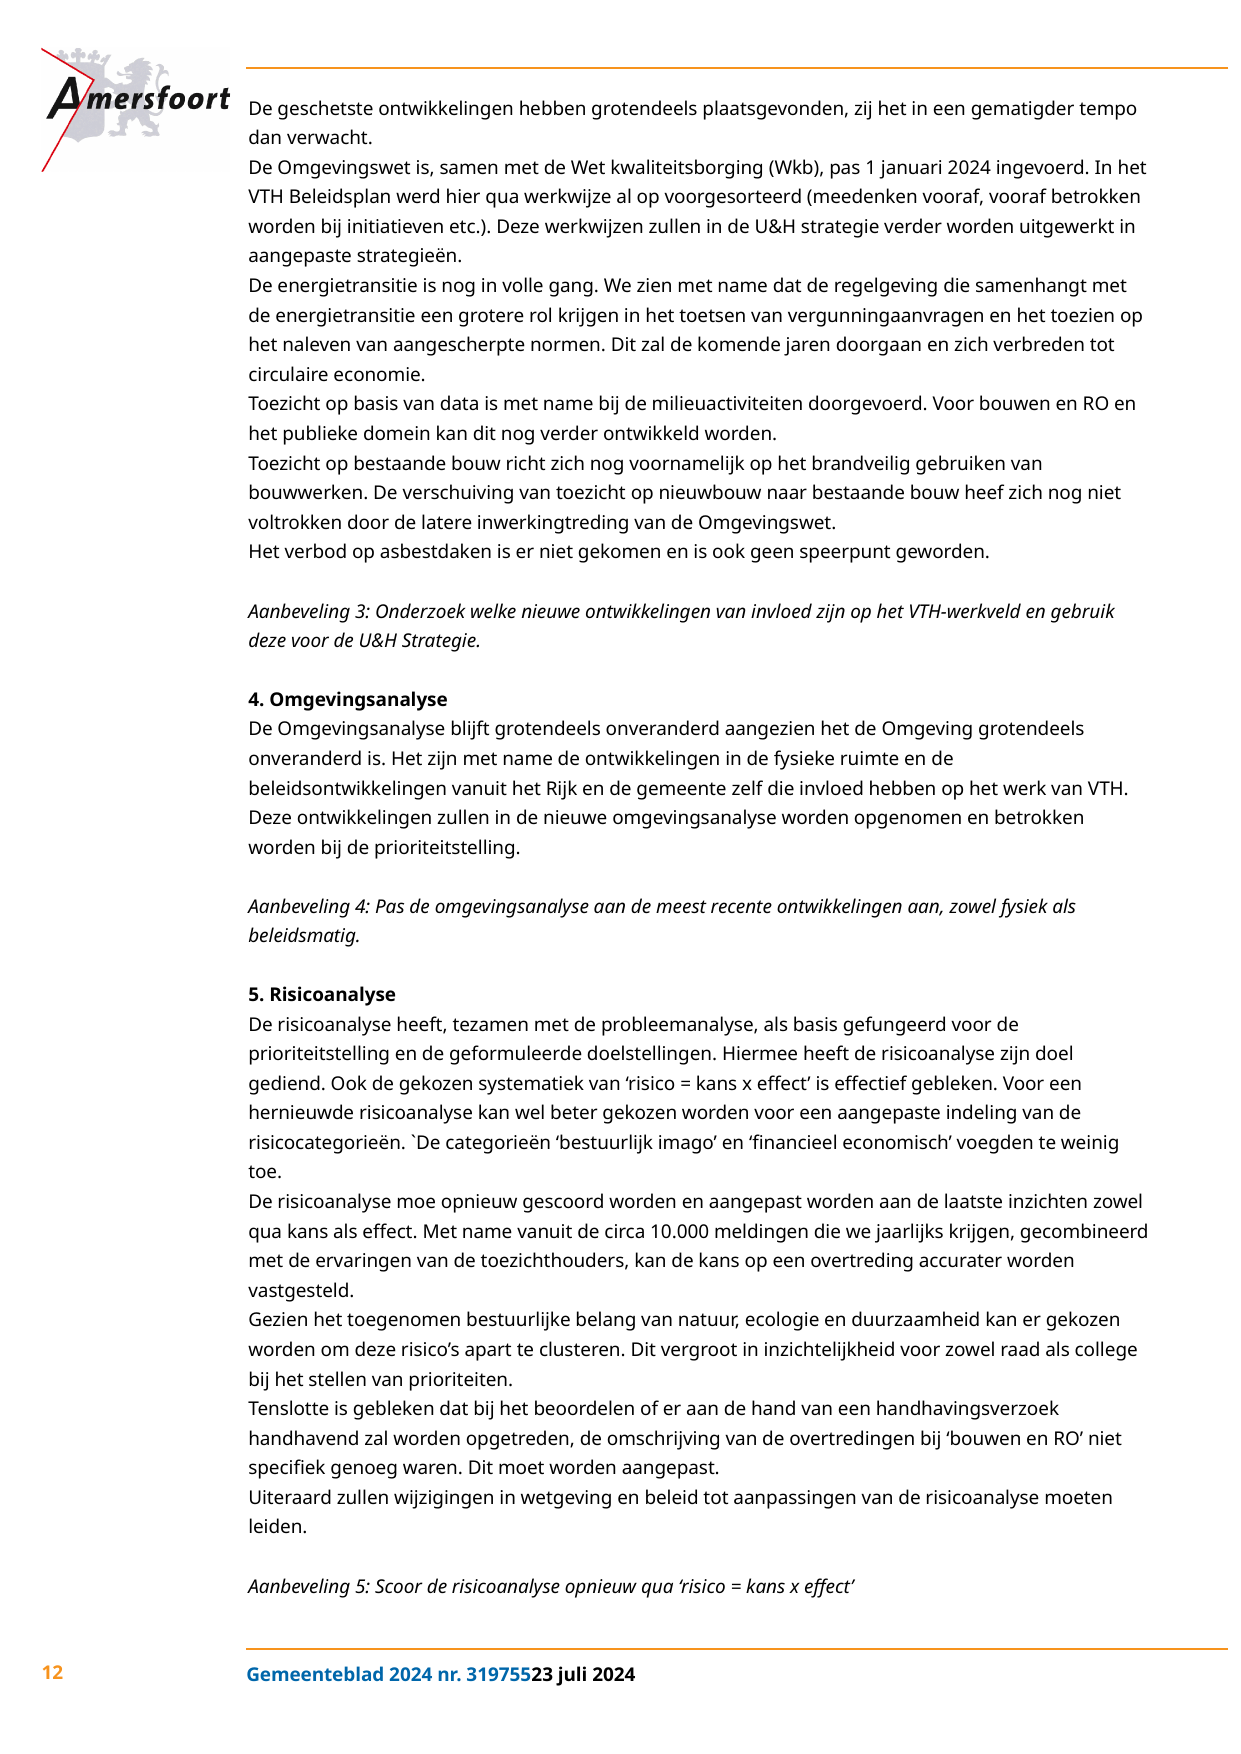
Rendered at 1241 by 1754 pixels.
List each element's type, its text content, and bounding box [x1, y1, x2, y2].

text De risicoanalyse heeft, tezamen met de probleemanalyse, als basis gefungeerd voor de prioriteitstelling en de geformuleerde doelstellingen. Hiermee heeft de risicoanalyse zijn doel gediend. Ook de gekozen systematiek van ‘risico = kans x effect’ is effectief gebleken. Voor een hernieuwde risicoanalyse kan wel beter gekozen worden voor een aangepaste indeling van de risicocategorieën. `De categorieën ‘bestuurlijk imago’ en ‘financieel economisch’ voegden te weinig toe. [248, 1011, 1152, 1184]
text Tenslotte is gebleken dat bij het beoordelen of er aan de hand van een handhavingsverzoek handhavend zal worden opgetreden, de omschrijving van de overtredingen bij ‘bouwen en RO’ niet specifiek genoeg waren. Dit moet worden aangepast. [248, 1395, 1152, 1480]
text Toezicht op bestaande bouw richt zich nog voornamelijk op het brandveilig gebruiken van bouwwerken. De verschuiving van toezicht op nieuwbouw naar bestaande bouw heef zich nog niet voltrokken door de latere inwerkingtreding van de Omgevingswet. [248, 450, 1152, 535]
text De Omgevingsanalyse blijft grotendeels onveranderd aangezien het de Omgeving grotendeels onveranderd is. Het zijn met name de ontwikkelingen in de fysieke ruimte en de beleidsontwikkelingen vanuit het Rijk en de gemeente zelf die invloed hebben op het werk van VTH. Deze ontwikkelingen zullen in de nieuwe omgevingsanalyse worden opgenomen en betrokken worden bij de prioriteitstelling. [248, 716, 1152, 859]
text De energietransitie is nog in volle gang. We zien met name dat de regelgeving die samenhangt met de energietransitie een grotere rol krijgen in het toetsen van vergunningaanvragen en het toezien op het naleven van aangescherpte normen. Dit zal de komende jaren doorgaan en zich verbreden tot circulaire economie. [248, 272, 1152, 387]
table_header Aanbeveling 5: Scoor de risicoanalyse opnieuw qua ‘risico = kans x effect’ [248, 1573, 1152, 1599]
text De Omgevingswet is, samen met de Wet kwaliteitsborging (Wkb), pas 1 januari 2024 ingevoerd. In het VTH Beleidsplan werd hier qua werkwijze al op voorgesorteerd (meedenken vooraf, vooraf betrokken worden bij initiatieven etc.). Deze werkwijzen zullen in de U&H strategie verder worden uitgewerkt in aangepaste strategieën. [248, 154, 1152, 268]
table_header Aanbeveling 3: Onderzoek welke nieuwe ontwikkelingen van invloed zijn op het VTH-werkveld en gebruik deze voor de U&H Strategie. [248, 598, 1152, 653]
text Uiteraard zullen wijzigingen in wetgeving en beleid tot aanpassingen van de risicoanalyse moeten leiden. [248, 1484, 1152, 1539]
picture [41, 47, 231, 172]
table_header Aanbeveling 4: Pas de omgevingsanalyse aan de meest recente ontwikkelingen aan, zowel fysiek als beleidsmatig. [248, 893, 1152, 948]
text Het verbod op asbestdaken is er niet gekomen en is ook geen speerpunt geworden. [248, 538, 1152, 564]
text De risicoanalyse moe opnieuw gescoord worden en aangepast worden aan de laatste inzichten zowel qua kans als effect. Met name vanuit de circa 10.000 meldingen die we jaarlijks krijgen, gecombineerd met de ervaringen van de toezichthouders, kan de kans op een overtreding accurater worden vastgesteld. [248, 1188, 1152, 1303]
text 4. Omgevingsanalyse [248, 686, 1152, 712]
text Gezien het toegenomen bestuurlijke belang van natuur, ecologie en duurzaamheid kan er gekozen worden om deze risico’s apart te clusteren. Dit vergroot in inzichtelijkheid voor zowel raad als college bij het stellen van prioriteiten. [248, 1307, 1152, 1392]
text De geschetste ontwikkelingen hebben grotendeels plaatsgevonden, zij het in een gematigder tempo dan verwacht. [248, 95, 1152, 150]
text 5. Risicoanalyse [248, 981, 1152, 1007]
text Toezicht op basis van data is met name bij de milieuactiviteiten doorgevoerd. Voor bouwen en RO en het publieke domein kan dit nog verder ontwikkeld worden. [248, 391, 1152, 446]
